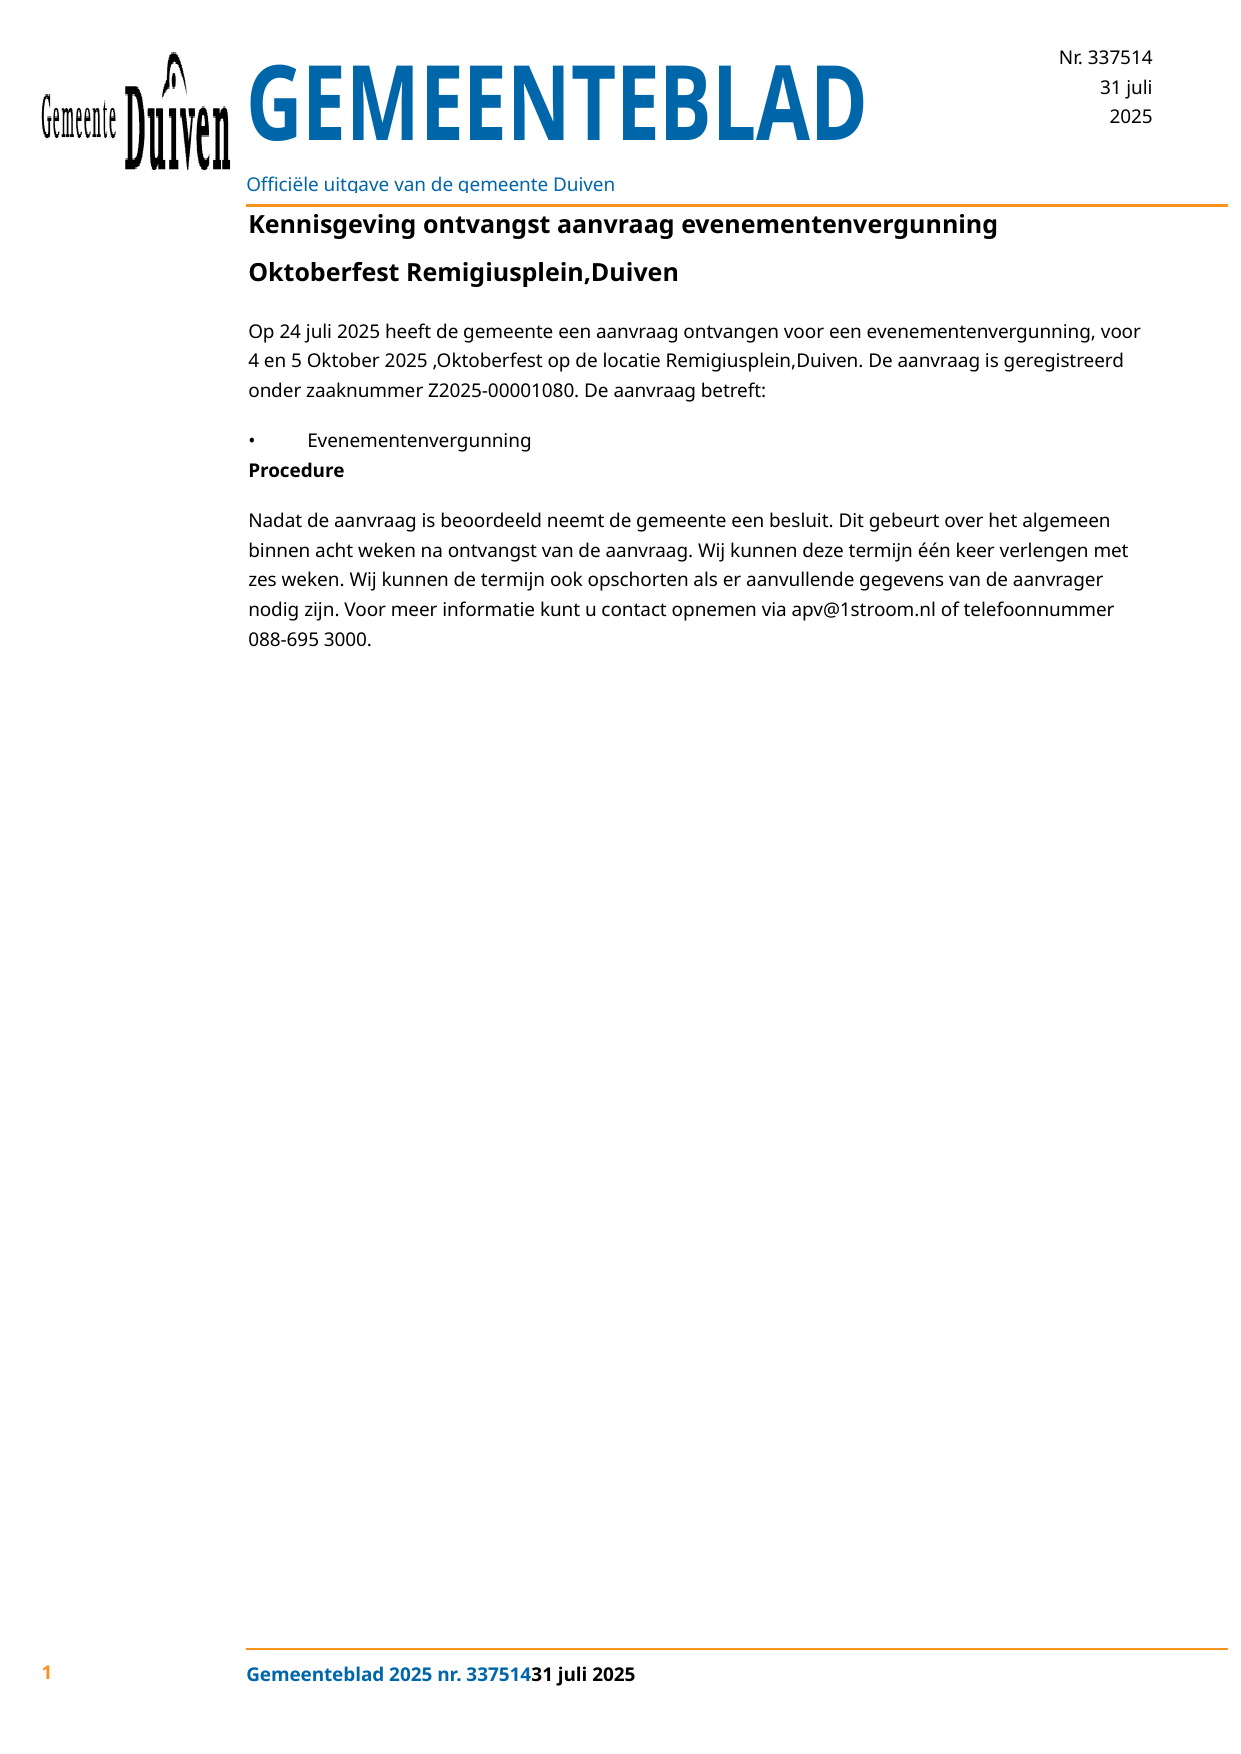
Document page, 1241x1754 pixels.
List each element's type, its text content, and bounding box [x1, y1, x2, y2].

text Kennisgeving ontvangst aanvraag evenementenvergunning Oktoberfest Remigiusplein,Duiven [248, 207, 1152, 288]
picture [41, 47, 231, 172]
text Procedure [248, 457, 1152, 483]
list Evenementenvergunning [248, 427, 1152, 453]
text Op 24 juli 2025 heeft de gemeente een aanvraag ontvangen voor een evenementenvergunning, voor 4 en 5 Oktober 2025 ,Oktoberfest op de locatie Remigiusplein,Duiven. De aanvraag is geregistreerd onder zaaknummer Z2025-00001080. De aanvraag betreft: [248, 318, 1152, 403]
text Nadat de aanvraag is beoordeeld neemt de gemeente een besluit. Dit gebeurt over het algemeen binnen acht weken na ontvangst van de aanvraag. Wij kunnen deze termijn één keer verlengen met zes weken. Wij kunnen de termijn ook opschorten als er aanvullende gegevens van de aanvrager nodig zijn. Voor meer informatie kunt u contact opnemen via apv@1stroom.nl of telefoonnummer 088-695 3000. [248, 507, 1152, 652]
